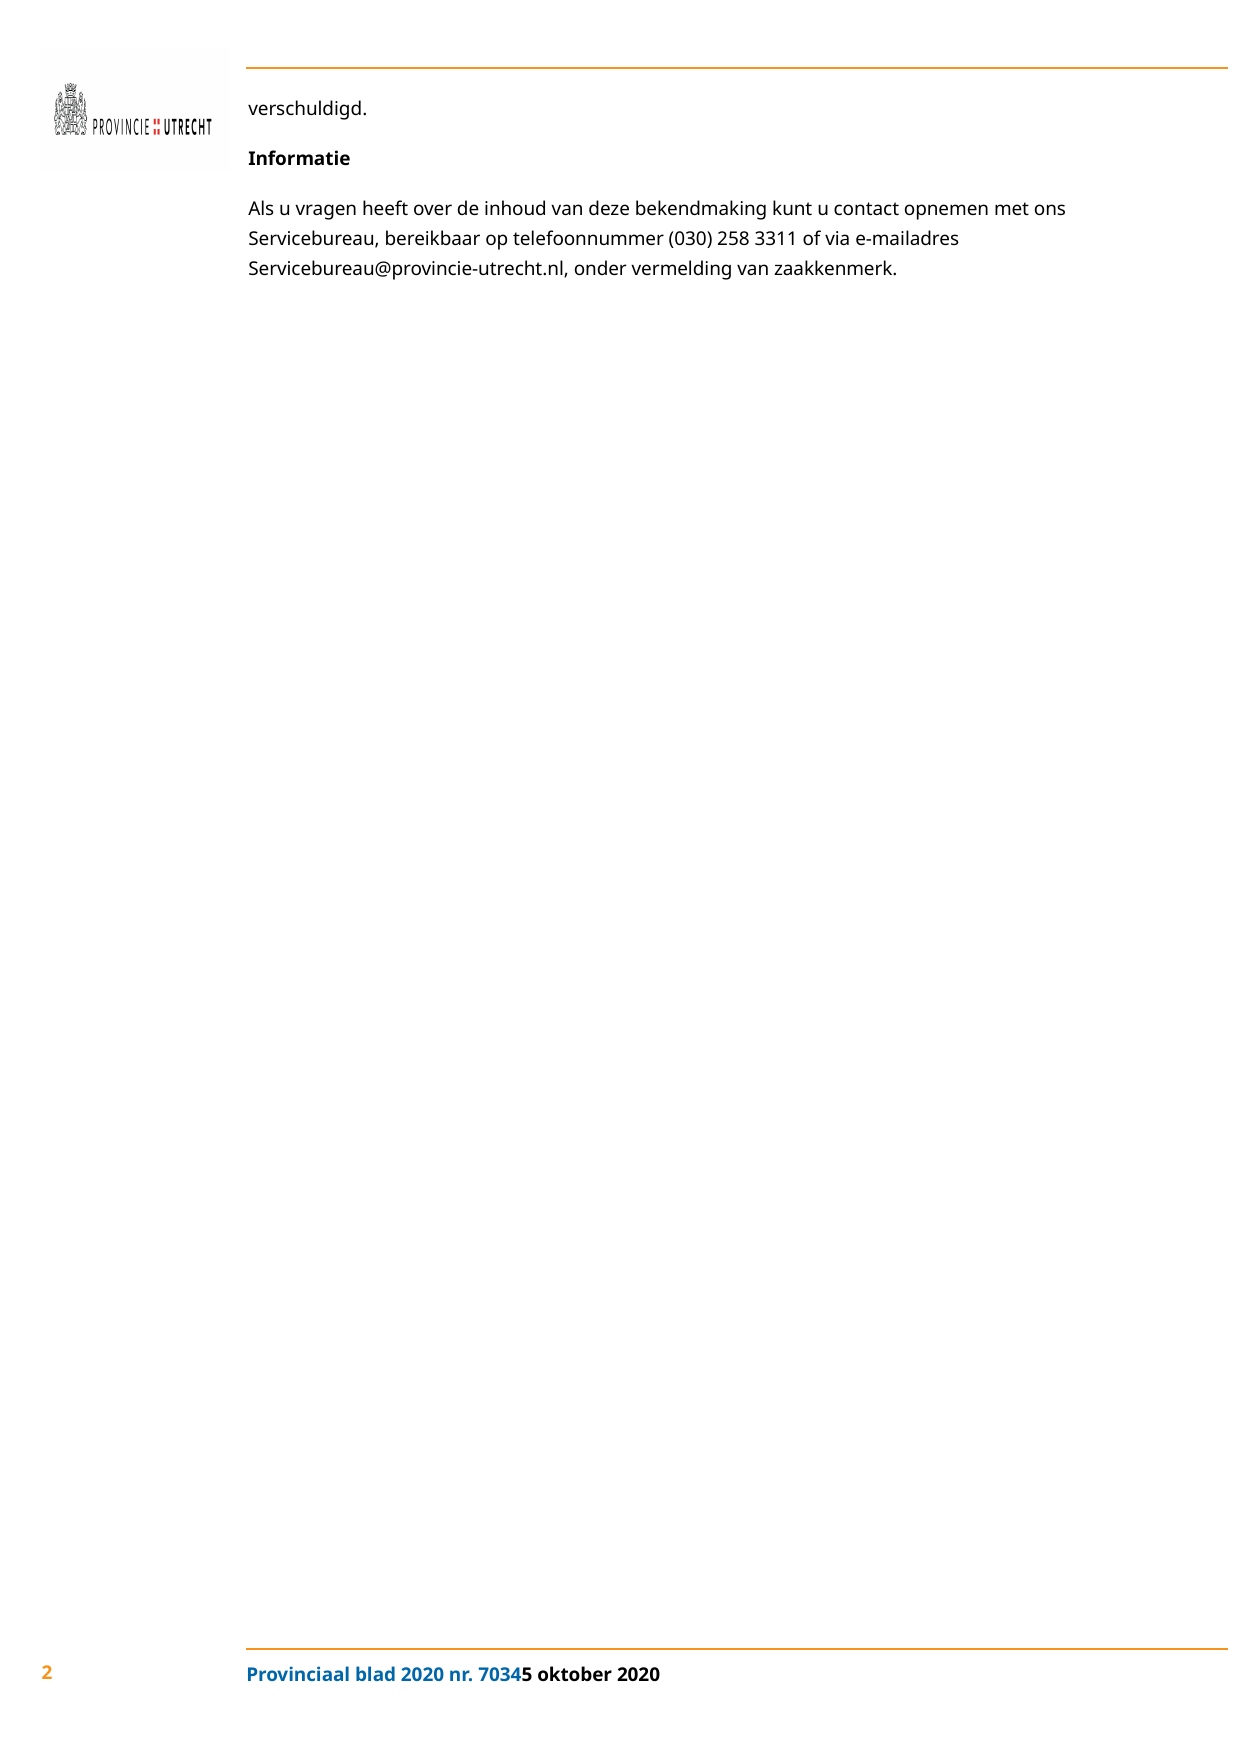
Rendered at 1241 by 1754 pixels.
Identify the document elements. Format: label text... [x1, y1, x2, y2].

text verschuldigd. [248, 95, 1152, 121]
picture [41, 47, 231, 172]
text Als u vragen heeft over de inhoud van deze bekendmaking kunt u contact opnemen met ons Servicebureau, bereikbaar op telefoonnummer (030) 258 3311 of via e-mailadres Servicebureau@provincie-utrecht.nl, onder vermelding van zaakkenmerk. [248, 196, 1152, 281]
text Informatie [248, 145, 1152, 171]
